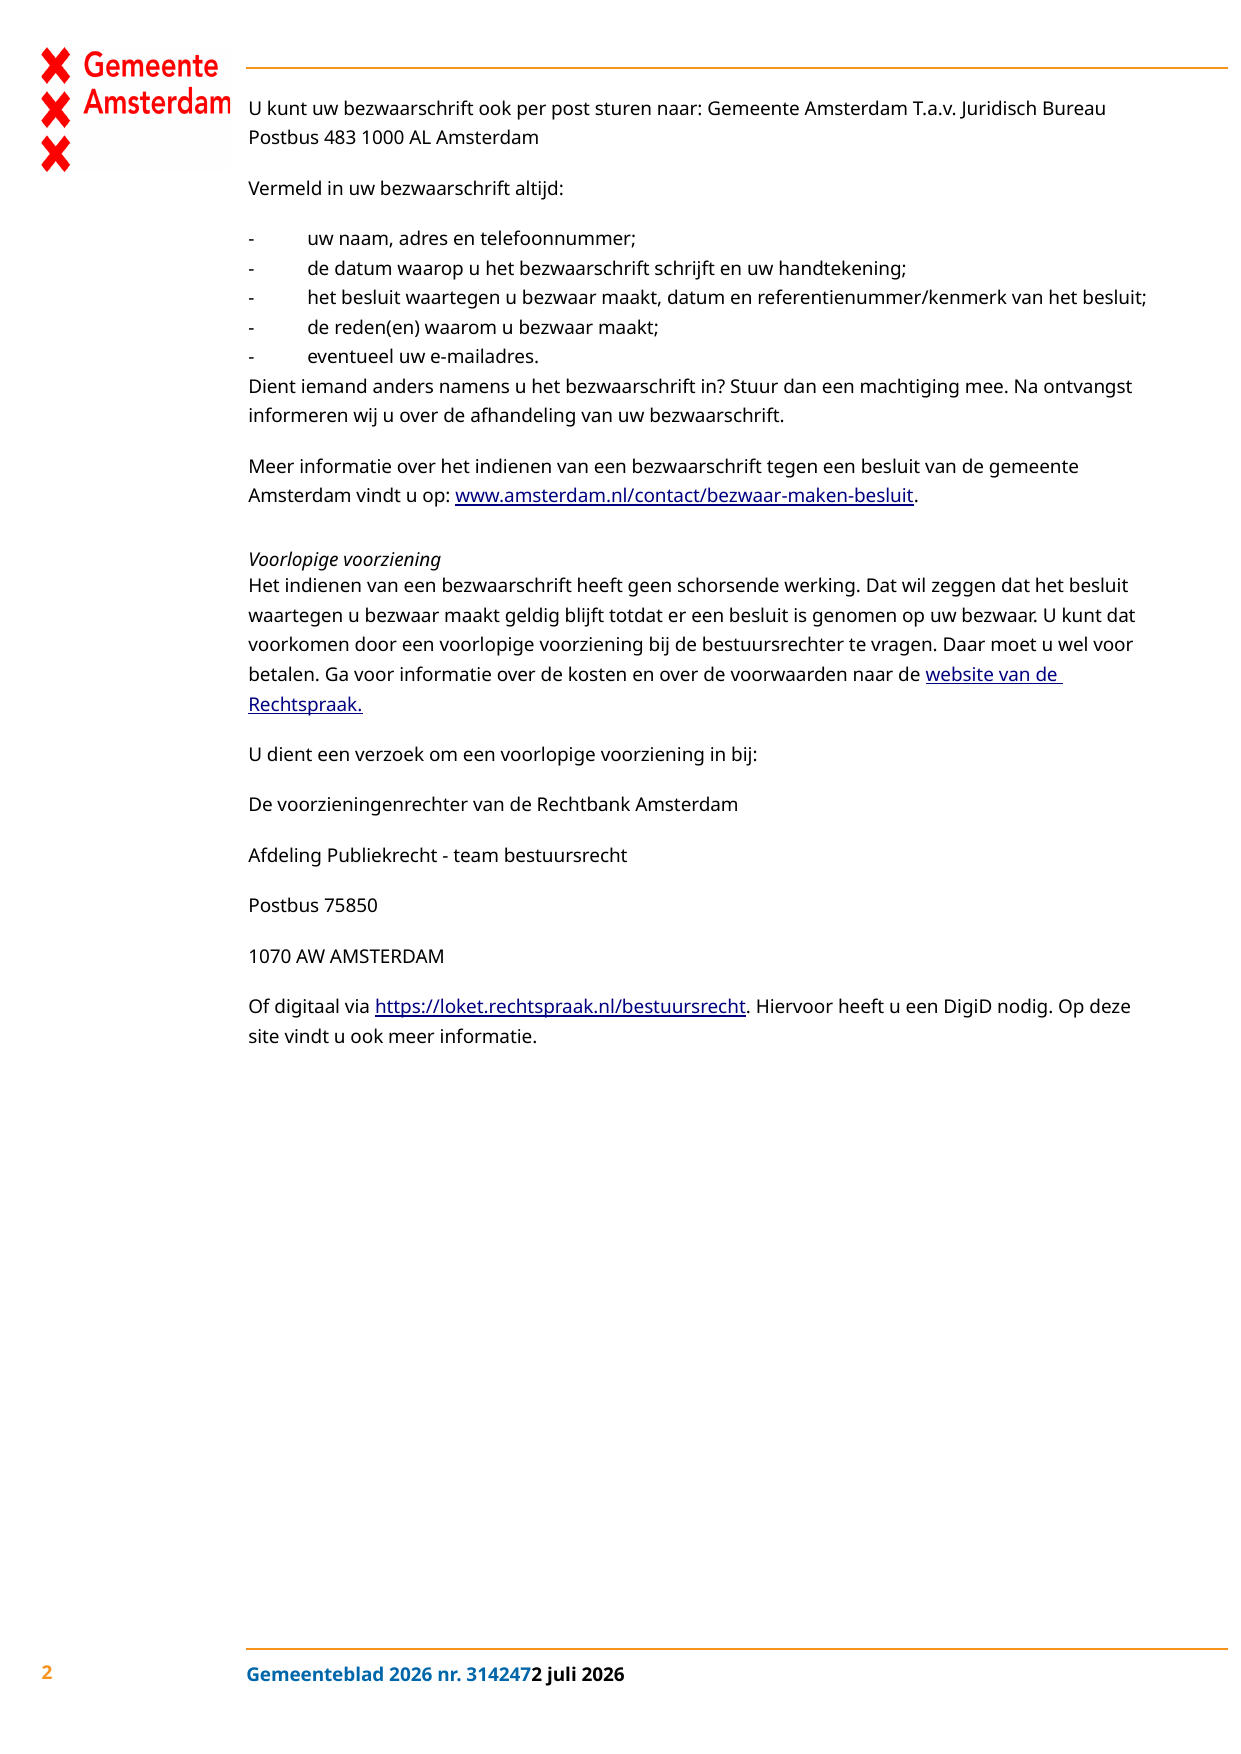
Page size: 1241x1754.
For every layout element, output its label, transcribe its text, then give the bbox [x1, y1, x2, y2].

text U dient een verzoek om een voorlopige voorziening in bij: [248, 741, 1152, 767]
list de datum waarop u het bezwaarschrift schrijft en uw handtekening; [248, 255, 1152, 281]
text Voorlopige voorziening [248, 547, 1152, 572]
list het besluit waartegen u bezwaar maakt, datum en referentienummer/kenmerk van het besluit; [248, 284, 1152, 310]
text Vermeld in uw bezwaarschrift altijd: [248, 175, 1152, 201]
text Of digitaal via https://loket.rechtspraak.nl/bestuursrecht. Hiervoor heeft u een DigiD nodig. Op deze site vindt u ook meer informatie. [248, 993, 1152, 1048]
list de reden(en) waarom u bezwaar maakt; [248, 314, 1152, 340]
text 1070 AW AMSTERDAM [248, 943, 1152, 968]
text U kunt uw bezwaarschrift ook per post sturen naar: Gemeente Amsterdam T.a.v. Juridisch Bureau Postbus 483 1000 AL Amsterdam [248, 95, 1152, 150]
text Meer informatie over het indienen van een bezwaarschrift tegen een besluit van de gemeente Amsterdam vindt u op: www.amsterdam.nl/contact/bezwaar-maken-besluit. [248, 453, 1152, 508]
list uw naam, adres en telefoonnummer; [248, 225, 1152, 251]
text De voorzieningenrechter van de Rechtbank Amsterdam [248, 792, 1152, 817]
text Dient iemand anders namens u het bezwaarschrift in? Stuur dan een machtiging mee. Na ontvangst informeren wij u over de afhandeling van uw bezwaarschrift. [248, 373, 1152, 428]
list eventueel uw e-mailadres. [248, 343, 1152, 369]
text Afdeling Publiekrecht - team bestuursrecht [248, 842, 1152, 868]
text Postbus 75850 [248, 892, 1152, 918]
text Het indienen van een bezwaarschrift heeft geen schorsende werking. Dat wil zeggen dat het besluit waartegen u bezwaar maakt geldig blijft totdat er een besluit is genomen op uw bezwaar. U kunt dat voorkomen door een voorlopige voorziening bij de bestuursrechter te vragen. Daar moet u wel voor betalen. Ga voor informatie over de kosten en over de voorwaarden naar de website van de Rechtspraak. [248, 572, 1152, 716]
picture [41, 47, 231, 172]
